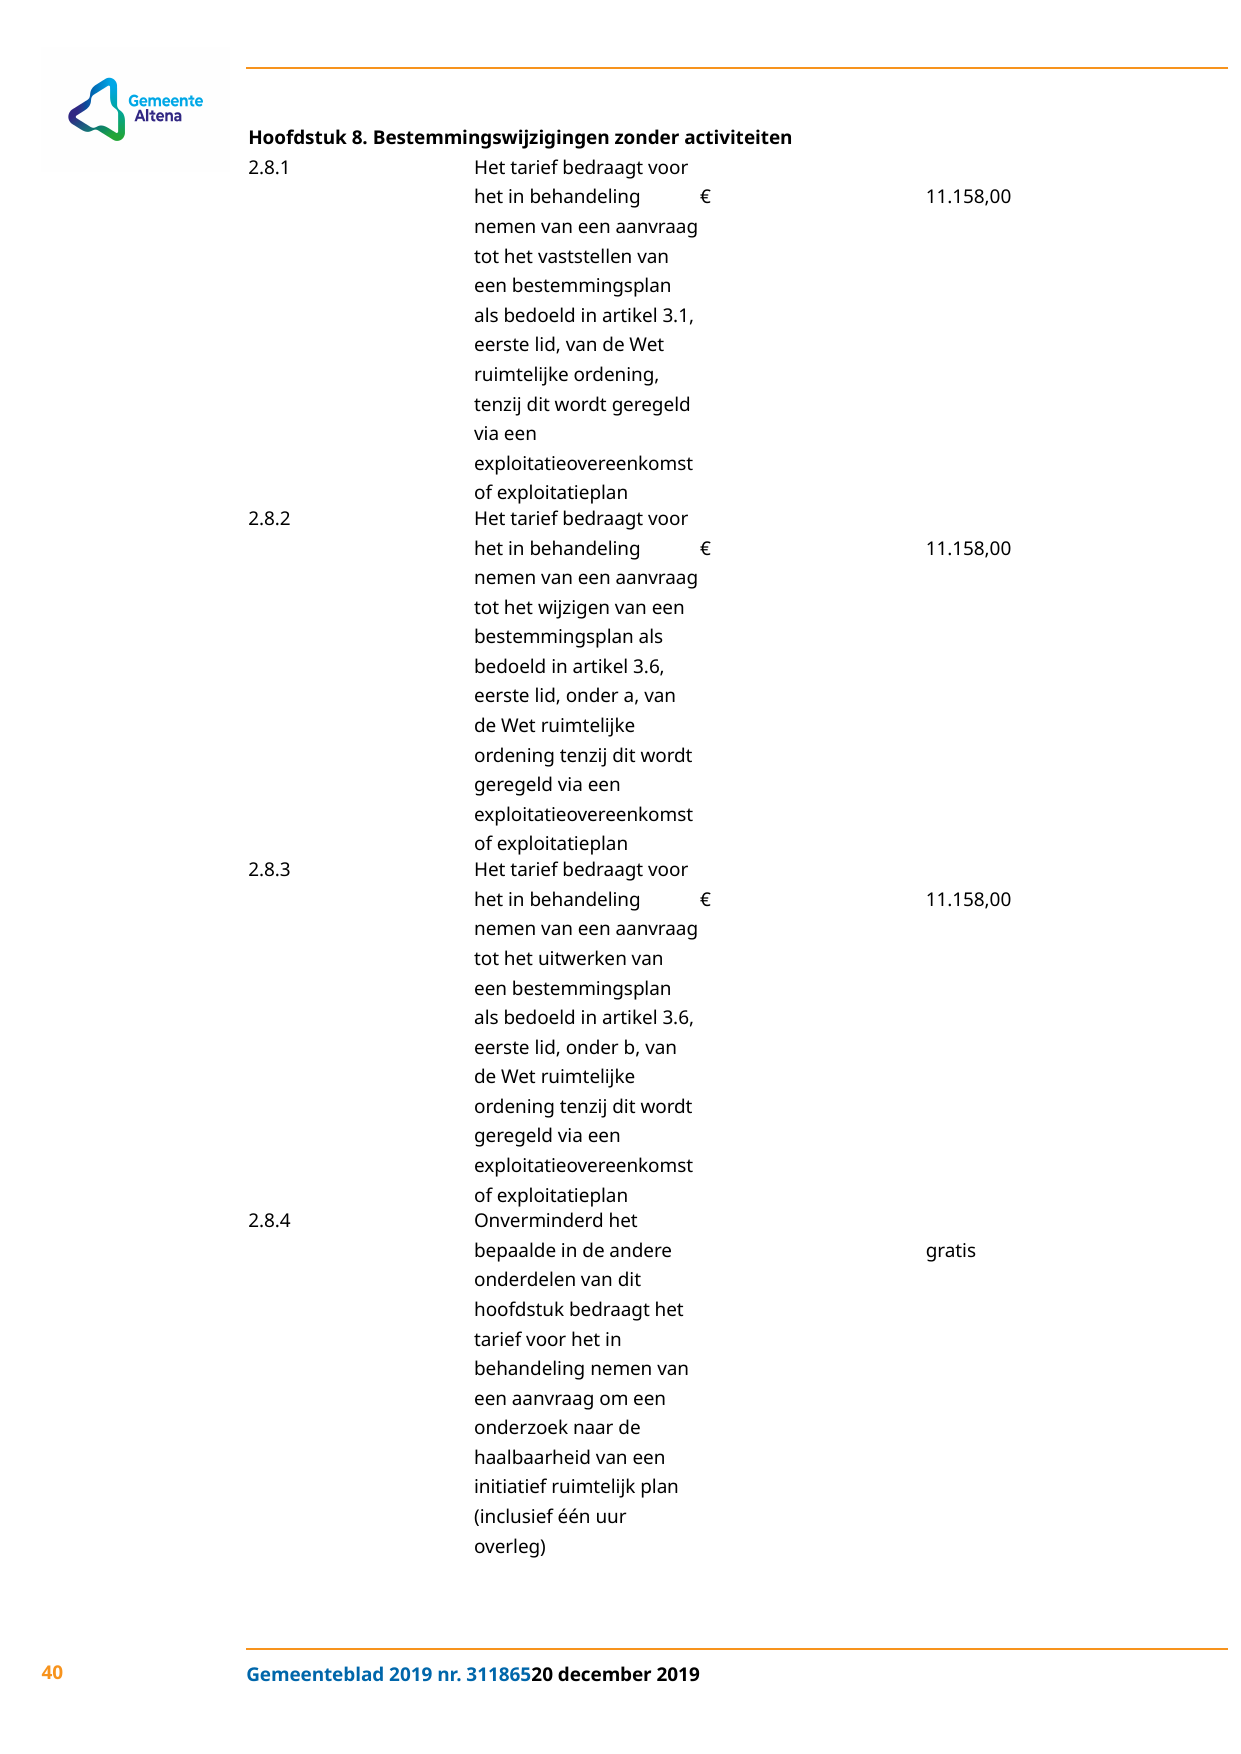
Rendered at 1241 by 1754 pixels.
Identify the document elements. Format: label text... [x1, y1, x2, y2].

table_cell Het tarief bedraagt voor het in behandeling nemen van een aanvraag tot het uitwerken van een bestemmingsplan als bedoeld in artikel 3.6, eerste lid, onder b, van de Wet ruimtelijke ordening tenzij dit wordt geregeld via een exploitatieovereenkomst of exploitatieplan [474, 856, 700, 1207]
table_header 11.158,00 [926, 154, 1152, 505]
table_cell [248, 505, 474, 856]
table_cell Onverminderd het bepaalde in de andere onderdelen van dit hoofdstuk bedraagt het tarief voor het in behandeling nemen van een aanvraag om een onderzoek naar de haalbaarheid van een initiatief ruimtelijk plan (inclusief één uur overleg) [474, 1208, 700, 1559]
table_cell 11.158,00 [926, 856, 1152, 1207]
picture [41, 47, 231, 172]
table_header € [700, 154, 926, 505]
table_cell € [700, 856, 926, 1207]
text Hoofdstuk 8. Bestemmingswijzigingen zonder activiteiten [248, 124, 1152, 150]
table_header [248, 154, 474, 505]
table_cell gratis [926, 1208, 1152, 1559]
table_cell Het tarief bedraagt voor het in behandeling nemen van een aanvraag tot het wijzigen van een bestemmingsplan als bedoeld in artikel 3.6, eerste lid, onder a, van de Wet ruimtelijke ordening tenzij dit wordt geregeld via een exploitatieovereenkomst of exploitatieplan [474, 505, 700, 856]
table_cell [248, 856, 474, 1207]
table_cell [700, 1208, 926, 1559]
table_cell € [700, 505, 926, 856]
table_cell 11.158,00 [926, 505, 1152, 856]
table_header Het tarief bedraagt voor het in behandeling nemen van een aanvraag tot het vaststellen van een bestemmingsplan als bedoeld in artikel 3.1, eerste lid, van de Wet ruimtelijke ordening, tenzij dit wordt geregeld via een exploitatieovereenkomst of exploitatieplan [474, 154, 700, 505]
table_cell [248, 1208, 474, 1559]
